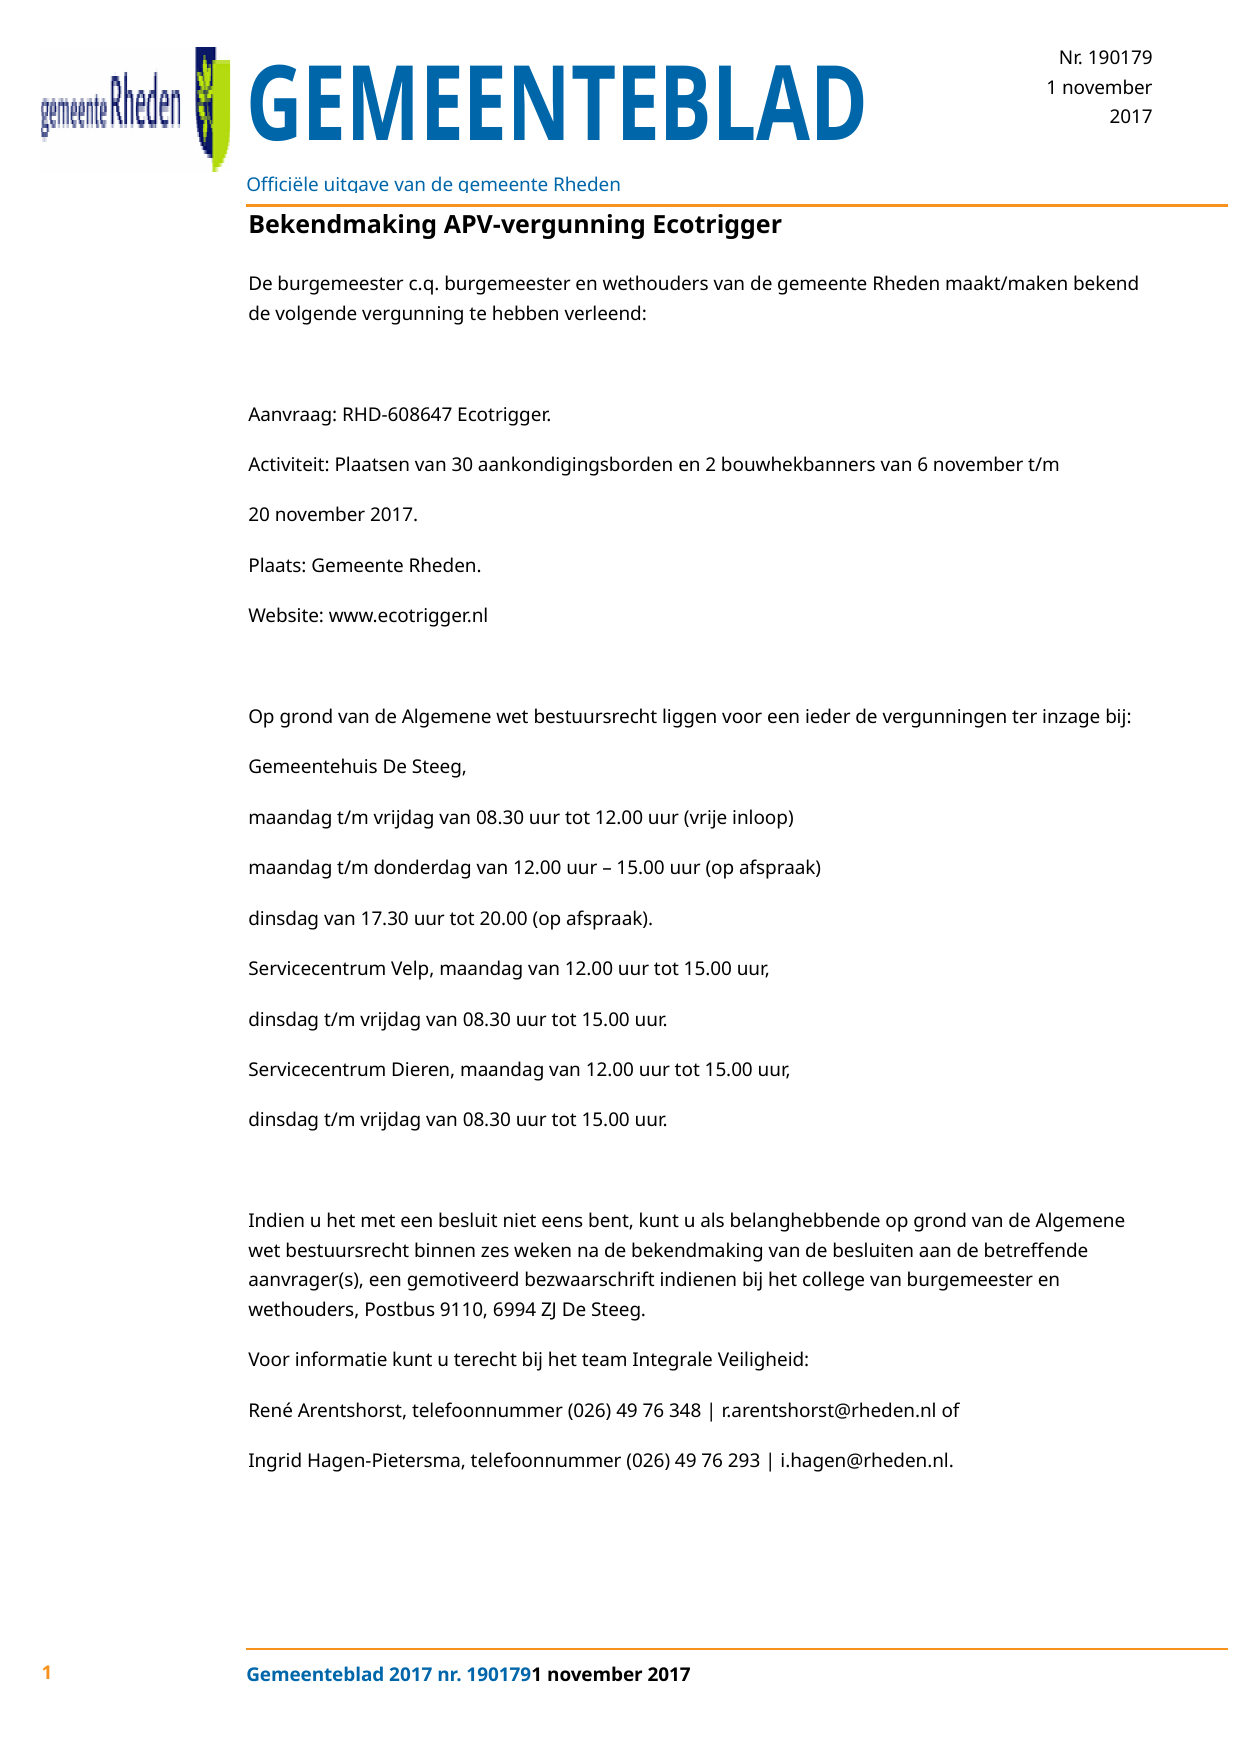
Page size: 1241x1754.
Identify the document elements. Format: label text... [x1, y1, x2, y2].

text Ingrid Hagen-Pietersma, telefoonnummer (026) 49 76 293 | i.hagen@rheden.nl. [248, 1447, 1152, 1473]
text Op grond van de Algemene wet bestuursrecht liggen voor een ieder de vergunningen ter inzage bij: [248, 703, 1152, 729]
text maandag t/m donderdag van 12.00 uur – 15.00 uur (op afspraak) [248, 854, 1152, 880]
text Indien u het met een besluit niet eens bent, kunt u als belanghebbende op grond van de Algemene wet bestuursrecht binnen zes weken na de bekendmaking van de besluiten aan de betreffende aanvrager(s), een gemotiveerd bezwaarschrift indienen bij het college van burgemeester en wethouders, Postbus 9110, 6994 ZJ De Steeg. [248, 1207, 1152, 1322]
text dinsdag t/m vrijdag van 08.30 uur tot 15.00 uur. [248, 1107, 1152, 1132]
text 20 november 2017. [248, 502, 1152, 527]
text De burgemeester c.q. burgemeester en wethouders van de gemeente Rheden maakt/maken bekend de volgende vergunning te hebben verleend: [248, 270, 1152, 326]
text dinsdag t/m vrijdag van 08.30 uur tot 15.00 uur. [248, 1006, 1152, 1031]
text Activiteit: Plaatsen van 30 aankondigingsborden en 2 bouwhekbanners van 6 november t/m [248, 451, 1152, 477]
text Servicecentrum Velp, maandag van 12.00 uur tot 15.00 uur, [248, 955, 1152, 981]
text René Arentshorst, telefoonnummer (026) 49 76 348 | r.arentshorst@rheden.nl of [248, 1397, 1152, 1423]
text maandag t/m vrijdag van 08.30 uur tot 12.00 uur (vrije inloop) [248, 804, 1152, 830]
text dinsdag van 17.30 uur tot 20.00 (op afspraak). [248, 905, 1152, 931]
text Servicecentrum Dieren, maandag van 12.00 uur tot 15.00 uur, [248, 1056, 1152, 1082]
text Bekendmaking APV-vergunning Ecotrigger [248, 207, 1152, 241]
text Aanvraag: RHD-608647 Ecotrigger. [248, 401, 1152, 426]
picture [41, 47, 231, 172]
text Gemeentehuis De Steeg, [248, 754, 1152, 779]
text Plaats: Gemeente Rheden. [248, 552, 1152, 578]
text Website: www.ecotrigger.nl [248, 602, 1152, 628]
text Voor informatie kunt u terecht bij het team Integrale Veiligheid: [248, 1347, 1152, 1372]
